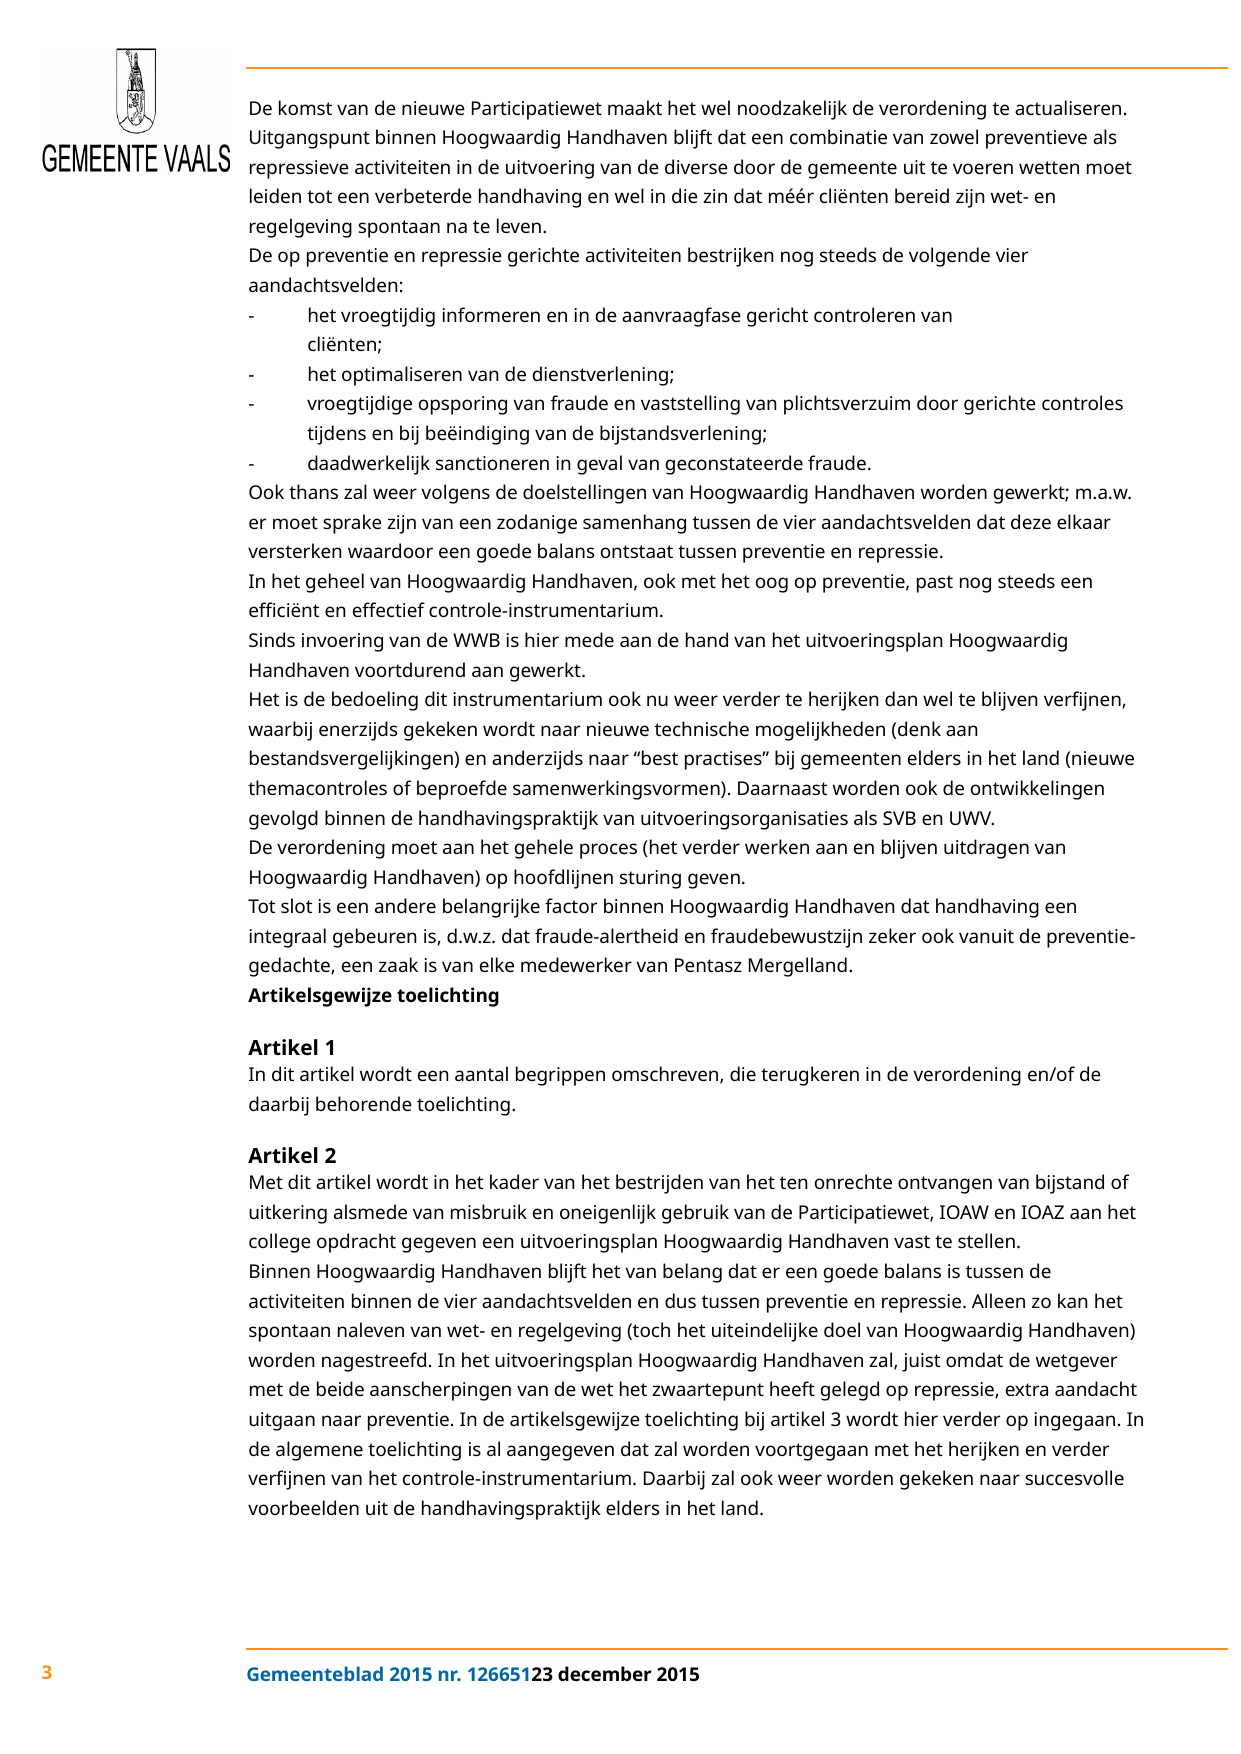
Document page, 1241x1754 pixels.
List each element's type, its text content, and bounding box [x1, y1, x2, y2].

text De verordening moet aan het gehele proces (het verder werken aan en blijven uitdragen van Hoogwaardig Handhaven) op hoofdlijnen sturing geven. [248, 834, 1152, 890]
list cliënten; [248, 331, 1152, 357]
text In dit artikel wordt een aantal begrippen omschreven, die terugkeren in de verordening en/of de daarbij behorende toelichting. [248, 1061, 1152, 1116]
text De komst van de nieuwe Participatiewet maakt het wel noodzakelijk de verordening te actualiseren. [248, 95, 1152, 121]
text Het is de bedoeling dit instrumentarium ook nu weer verder te herijken dan wel te blijven verfijnen, waarbij enerzijds gekeken wordt naar nieuwe technische mogelijkheden (denk aan bestandsvergelijkingen) en anderzijds naar “best practises” bij gemeenten elders in het land (nieuwe themacontroles of beproefde samenwerkingsvormen). Daarnaast worden ook de ontwikkelingen gevolgd binnen de handhavingspraktijk van uitvoeringsorganisaties als SVB en UWV. [248, 686, 1152, 831]
text Artikelsgewijze toelichting [248, 982, 1152, 1008]
text Binnen Hoogwaardig Handhaven blijft het van belang dat er een goede balans is tussen de activiteiten binnen de vier aandachtsvelden en dus tussen preventie en repressie. Alleen zo kan het spontaan naleven van wet- en regelgeving (toch het uiteindelijke doel van Hoogwaardig Handhaven) worden nagestreefd. In het uitvoeringsplan Hoogwaardig Handhaven zal, juist omdat de wetgever met de beide aanscherpingen van de wet het zwaartepunt heeft gelegd op repressie, extra aandacht uitgaan naar preventie. In de artikelsgewijze toelichting bij artikel 3 wordt hier verder op ingegaan. In de algemene toelichting is al aangegeven dat zal worden voortgegaan met het herijken en verder verfijnen van het controle-instrumentarium. Daarbij zal ook weer worden gekeken naar succesvolle voorbeelden uit de handhavingspraktijk elders in het land. [248, 1258, 1152, 1521]
text In het geheel van Hoogwaardig Handhaven, ook met het oog op preventie, past nog steeds een efficiënt en effectief controle-instrumentarium. [248, 568, 1152, 623]
text Uitgangspunt binnen Hoogwaardig Handhaven blijft dat een combinatie van zowel preventieve als repressieve activiteiten in de uitvoering van de diverse door de gemeente uit te voeren wetten moet leiden tot een verbeterde handhaving en wel in die zin dat méér cliënten bereid zijn wet- en regelgeving spontaan na te leven. [248, 124, 1152, 239]
list het vroegtijdig informeren en in de aanvraagfase gericht controleren van [248, 302, 1152, 328]
text Tot slot is een andere belangrijke factor binnen Hoogwaardig Handhaven dat handhaving een integraal gebeuren is, d.w.z. dat fraude-alertheid en fraudebewustzijn zeker ook vanuit de preventie-gedachte, een zaak is van elke medewerker van Pentasz Mergelland. [248, 893, 1152, 978]
text Artikel 1 [248, 1033, 1152, 1061]
text Artikel 2 [248, 1141, 1152, 1169]
list het optimaliseren van de dienstverlening; [248, 361, 1152, 387]
list daadwerkelijk sanctioneren in geval van geconstateerde fraude. [248, 450, 1152, 476]
text Sinds invoering van de WWB is hier mede aan de hand van het uitvoeringsplan Hoogwaardig Handhaven voortdurend aan gewerkt. [248, 627, 1152, 683]
text Ook thans zal weer volgens de doelstellingen van Hoogwaardig Handhaven worden gewerkt; m.a.w. er moet sprake zijn van een zodanige samenhang tussen de vier aandachtsvelden dat deze elkaar versterken waardoor een goede balans ontstaat tussen preventie en repressie. [248, 479, 1152, 564]
text De op preventie en repressie gerichte activiteiten bestrijken nog steeds de volgende vier aandachtsvelden: [248, 243, 1152, 298]
list vroegtijdige opsporing van fraude en vaststelling van plichtsverzuim door gerichte controles tijdens en bij beëindiging van de bijstandsverlening; [248, 391, 1152, 446]
text Met dit artikel wordt in het kader van het bestrijden van het ten onrechte ontvangen van bijstand of uitkering alsmede van misbruik en oneigenlijk gebruik van de Participatiewet, IOAW en IOAZ aan het college opdracht gegeven een uitvoeringsplan Hoogwaardig Handhaven vast te stellen. [248, 1169, 1152, 1254]
picture [41, 47, 231, 172]
